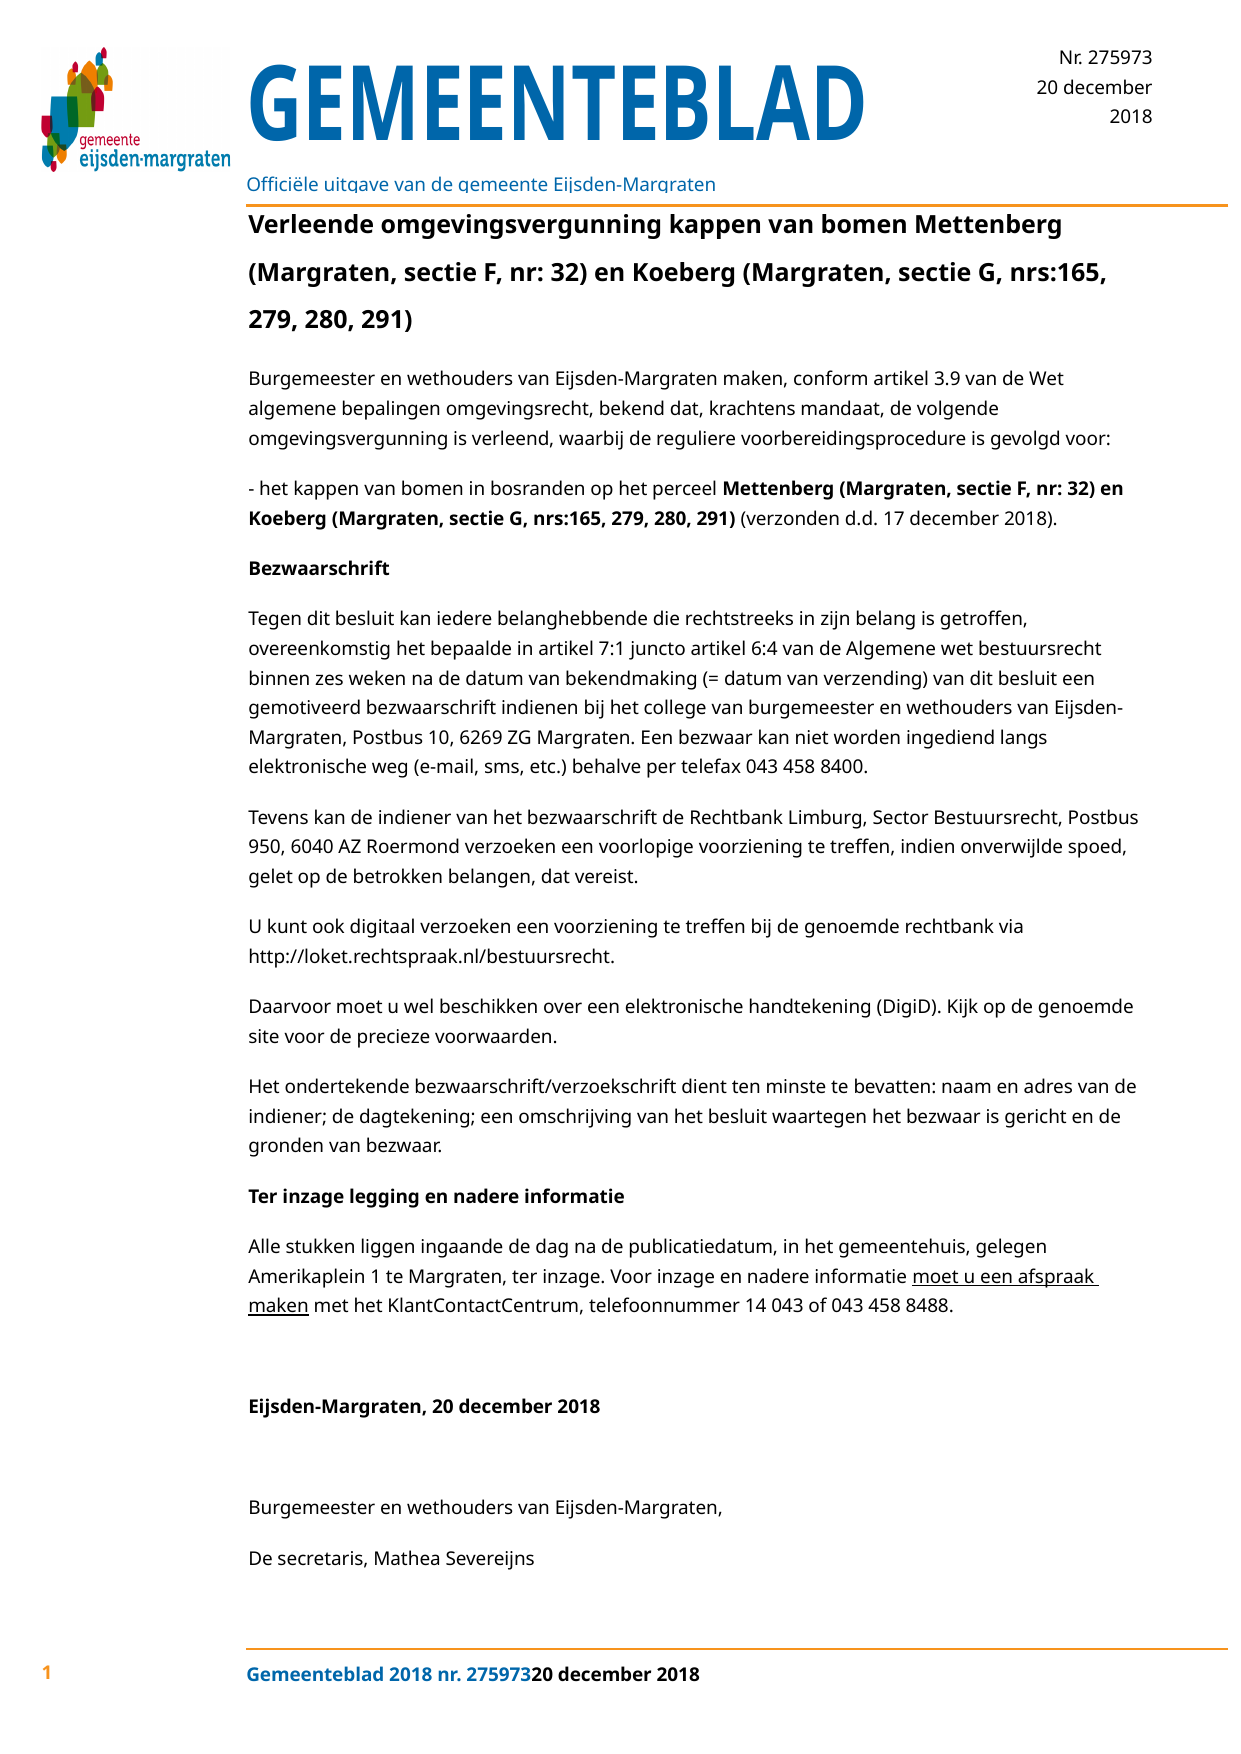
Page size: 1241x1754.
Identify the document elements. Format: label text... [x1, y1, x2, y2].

text Eijsden-Margraten, 20 december 2018 [248, 1393, 1152, 1419]
text Burgemeester en wethouders van Eijsden-Margraten maken, conform artikel 3.9 van de Wet algemene bepalingen omgevingsrecht, bekend dat, krachtens mandaat, de volgende omgevingsvergunning is verleend, waarbij de reguliere voorbereidingsprocedure is gevolgd voor: [248, 366, 1152, 450]
text Bezwaarschrift [248, 555, 1152, 581]
text Verleende omgevingsvergunning kappen van bomen Mettenberg (Margraten, sectie F, nr: 32) en Koeberg (Margraten, sectie G, nrs:165, 279, 280, 291) [248, 207, 1152, 336]
text - het kappen van bomen in bosranden op het perceel Mettenberg (Margraten, sectie F, nr: 32) en Koeberg (Margraten, sectie G, nrs:165, 279, 280, 291) (verzonden d.d. 17 december 2018). [248, 475, 1152, 530]
text Burgemeester en wethouders van Eijsden-Margraten, [248, 1494, 1152, 1520]
text Het ondertekende bezwaarschrift/verzoekschrift dient ten minste te bevatten: naam en adres van de indiener; de dagtekening; een omschrijving van het besluit waartegen het bezwaar is gericht en de gronden van bezwaar. [248, 1073, 1152, 1158]
text Alle stukken liggen ingaande de dag na de publicatiedatum, in het gemeentehuis, gelegen Amerikaplein 1 te Margraten, ter inzage. Voor inzage en nadere informatie moet u een afspraak maken met het KlantContactCentrum, telefoonnummer 14 043 of 043 458 8488. [248, 1233, 1152, 1318]
text U kunt ook digitaal verzoeken een voorziening te treffen bij de genoemde rechtbank via http://loket.rechtspraak.nl/bestuursrecht. [248, 913, 1152, 969]
text De secretaris, Mathea Severeijns [248, 1545, 1152, 1570]
text Tegen dit besluit kan iedere belanghebbende die rechtstreeks in zijn belang is getroffen, overeenkomstig het bepaalde in artikel 7:1 juncto artikel 6:4 van de Algemene wet bestuursrecht binnen zes weken na de datum van bekendmaking (= datum van verzending) van dit besluit een gemotiveerd bezwaarschrift indienen bij het college van burgemeester en wethouders van Eijsden-Margraten, Postbus 10, 6269 ZG Margraten. Een bezwaar kan niet worden ingediend langs elektronische weg (e-mail, sms, etc.) behalve per telefax 043 458 8400. [248, 606, 1152, 779]
text Ter inzage legging en nadere informatie [248, 1183, 1152, 1209]
text Daarvoor moet u wel beschikken over een elektronische handtekening (DigiD). Kijk op de genoemde site voor de precieze voorwaarden. [248, 993, 1152, 1049]
text Tevens kan de indiener van het bezwaarschrift de Rechtbank Limburg, Sector Bestuursrecht, Postbus 950, 6040 AZ Roermond verzoeken een voorlopige voorziening te treffen, indien onverwijlde spoed, gelet op de betrokken belangen, dat vereist. [248, 804, 1152, 889]
picture [41, 47, 231, 172]
